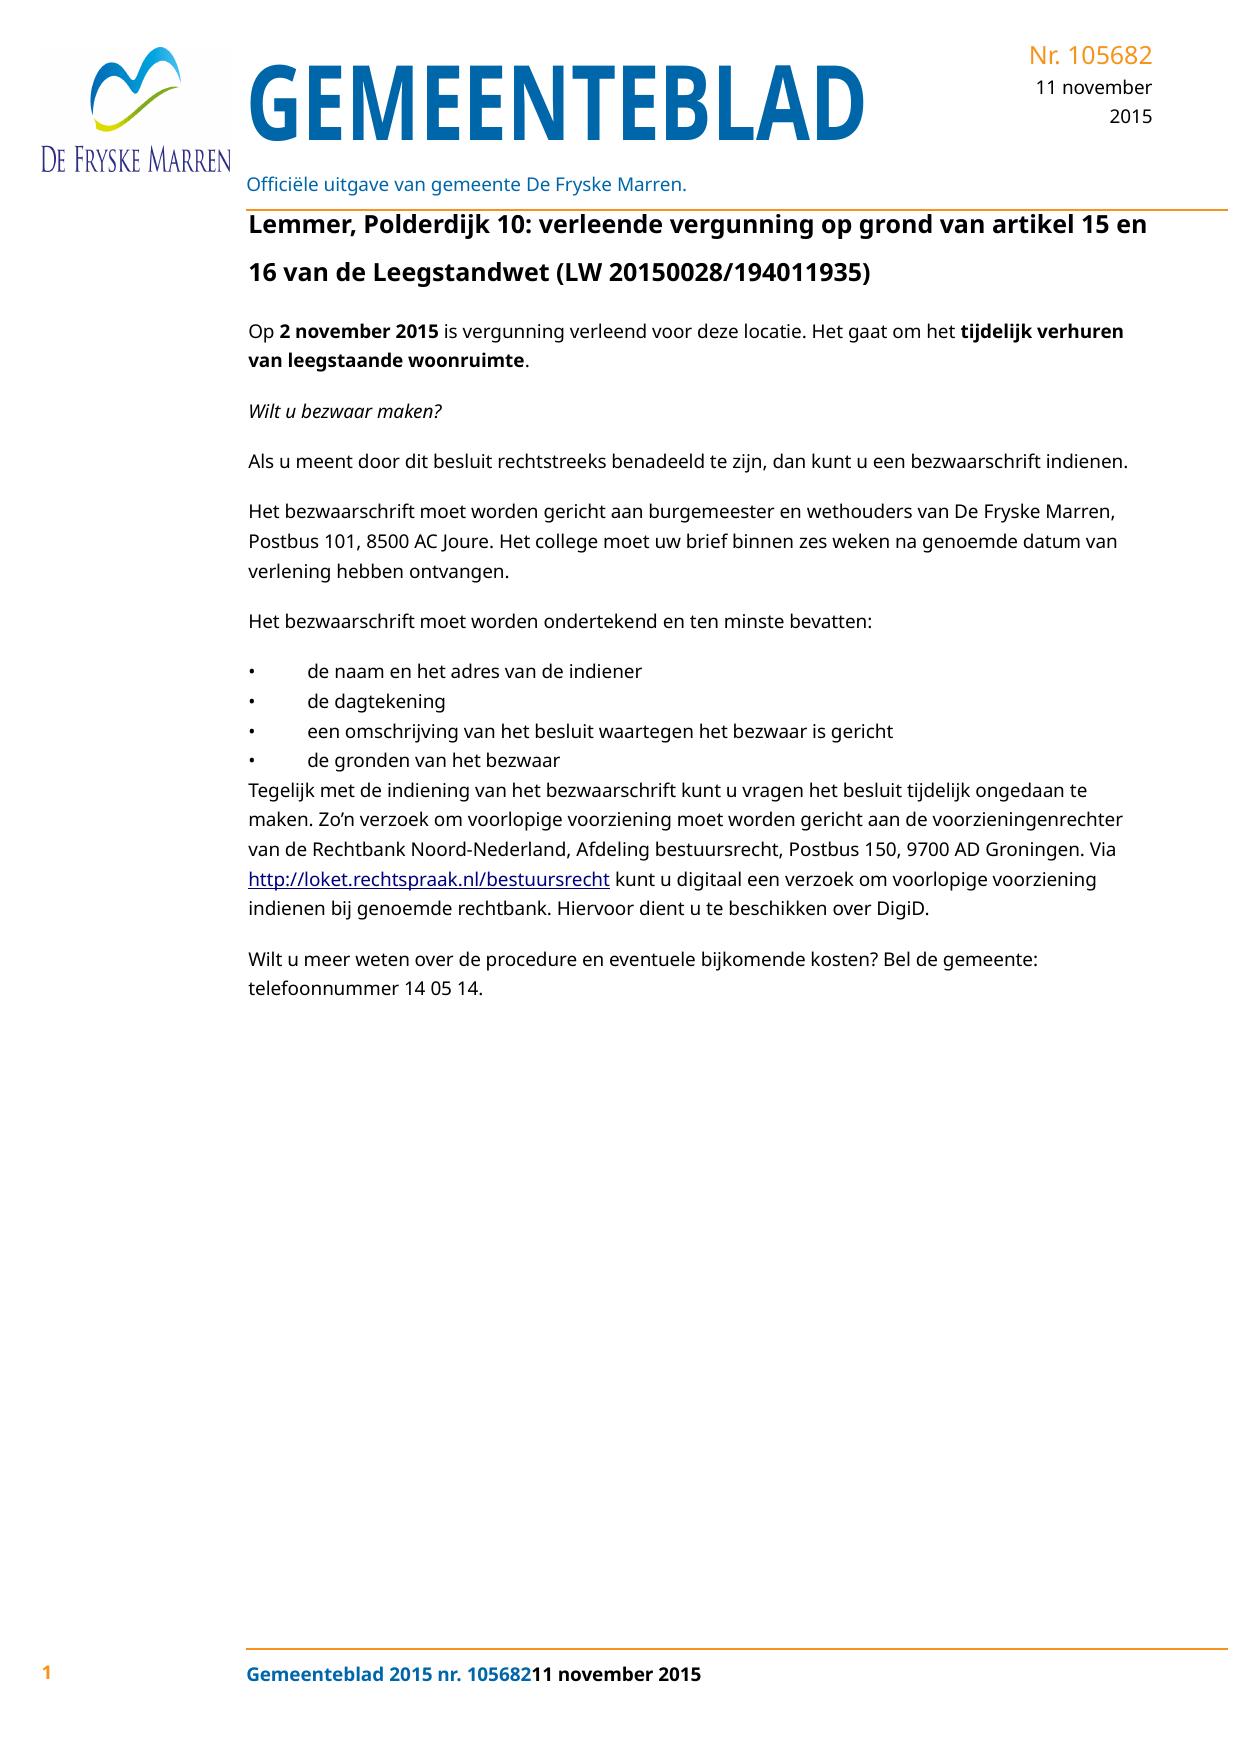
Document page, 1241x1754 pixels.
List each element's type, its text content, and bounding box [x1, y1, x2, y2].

text Op 2 november 2015 is vergunning verleend voor deze locatie. Het gaat om het tijdelijk verhuren van leegstaande woonruimte. [248, 318, 1152, 373]
text Wilt u meer weten over de procedure en eventuele bijkomende kosten? Bel de gemeente: telefoonnummer 14 05 14. [248, 946, 1152, 1001]
list de gronden van het bezwaar [248, 747, 1152, 773]
text Het bezwaarschrift moet worden gericht aan burgemeester en wethouders van De Fryske Marren, Postbus 101, 8500 AC Joure. Het college moet uw brief binnen zes weken na genoemde datum van verlening hebben ontvangen. [248, 499, 1152, 584]
text Wilt u bezwaar maken? [248, 398, 1152, 424]
list een omschrijving van het besluit waartegen het bezwaar is gericht [248, 718, 1152, 744]
list de naam en het adres van de indiener [248, 659, 1152, 684]
list de dagtekening [248, 688, 1152, 714]
text Het bezwaarschrift moet worden ondertekend en ten minste bevatten: [248, 608, 1152, 634]
text Lemmer, Polderdijk 10: verleende vergunning op grond van artikel 15 en 16 van de Leegstandwet (LW 20150028/194011935) [248, 211, 1152, 288]
text Als u meent door dit besluit rechtstreeks benadeeld te zijn, dan kunt u een bezwaarschrift indienen. [248, 448, 1152, 474]
text Tegelijk met de indiening van het bezwaarschrift kunt u vragen het besluit tijdelijk ongedaan te maken. Zo’n verzoek om voorlopige voorziening moet worden gericht aan de voorzieningenrechter van de Rechtbank Noord-Nederland, Afdeling bestuursrecht, Postbus 150, 9700 AD Groningen. Via http://loket.rechtspraak.nl/bestuursrecht kunt u digitaal een verzoek om voorlopige voorziening indienen bij genoemde rechtbank. Hiervoor dient u te beschikken over DigiD. [248, 777, 1152, 921]
picture [41, 47, 231, 172]
